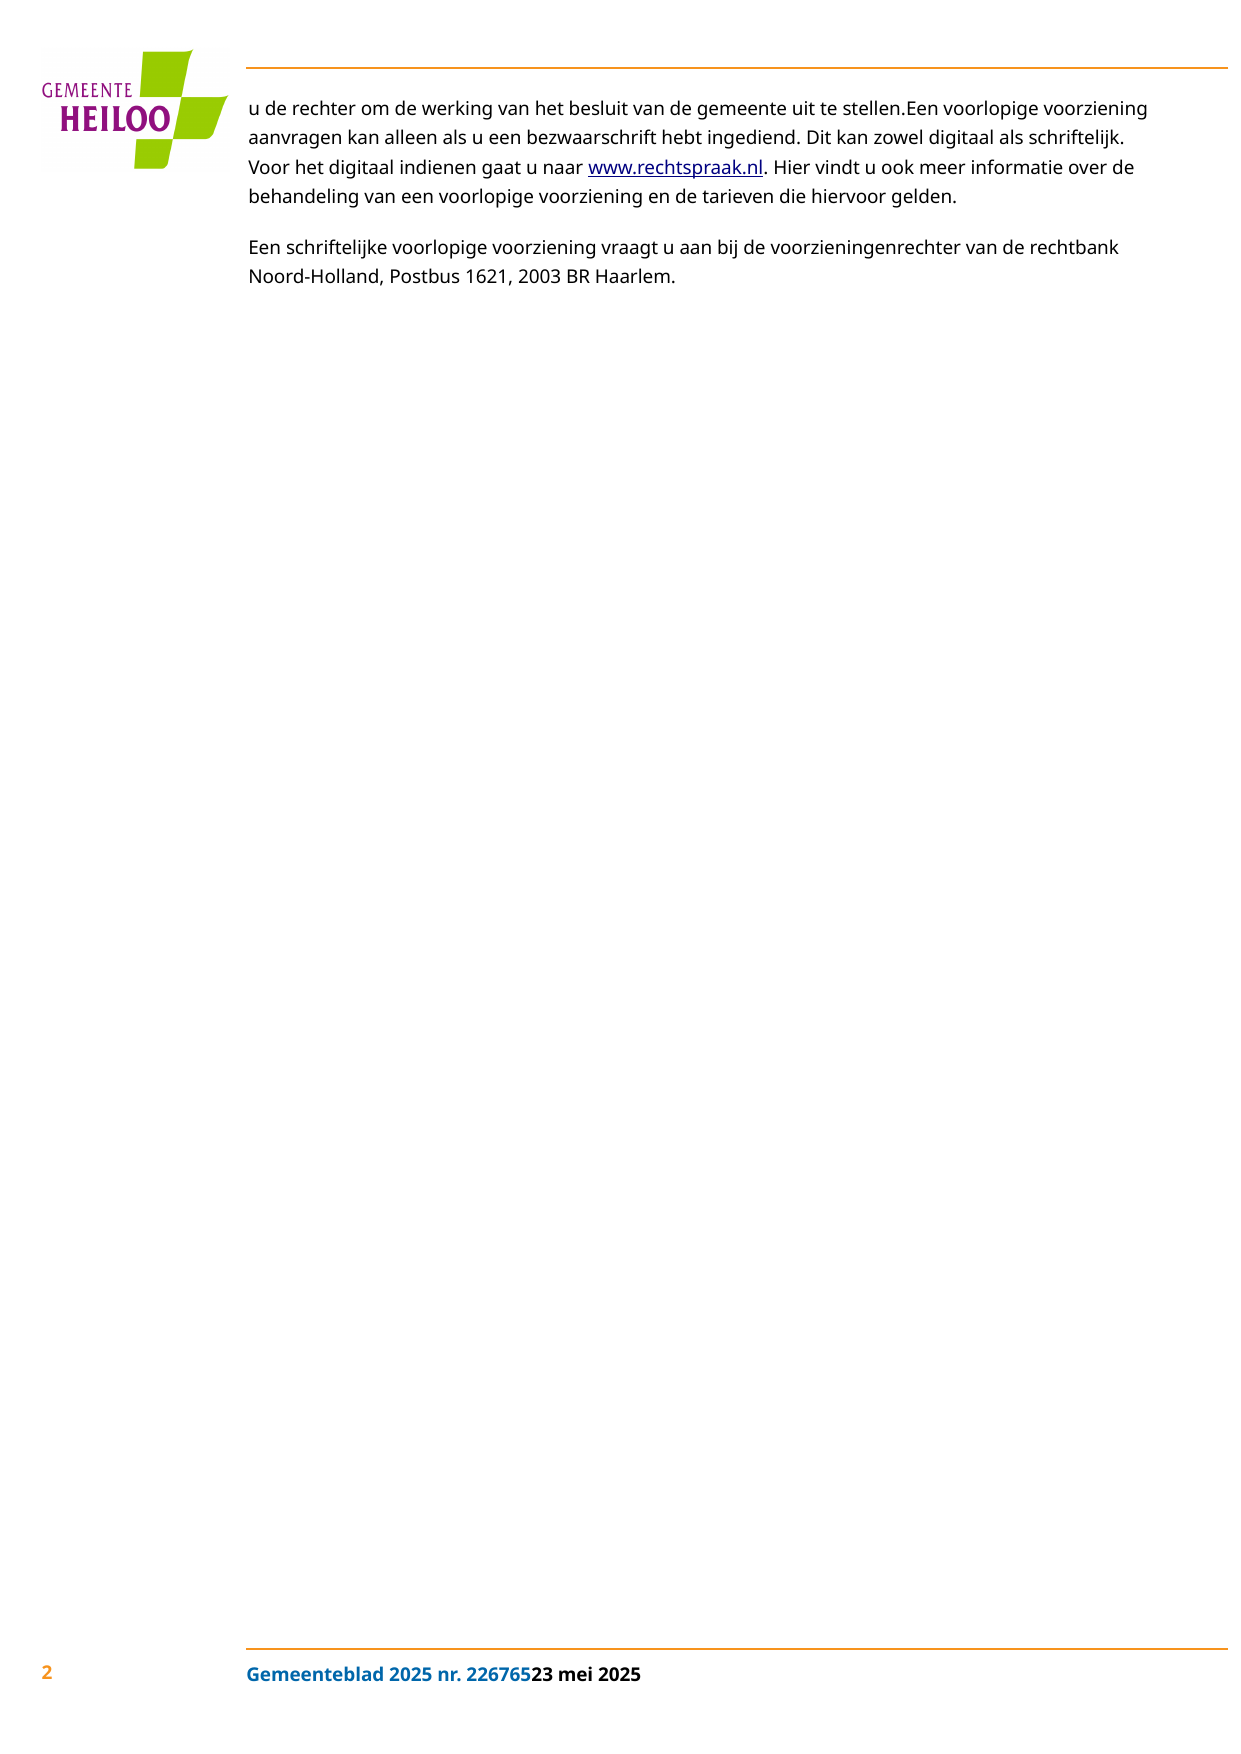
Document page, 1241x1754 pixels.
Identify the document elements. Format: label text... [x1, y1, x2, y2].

picture [41, 47, 231, 172]
text u de rechter om de werking van het besluit van de gemeente uit te stellen.Een voorlopige voorziening aanvragen kan alleen als u een bezwaarschrift hebt ingediend. Dit kan zowel digitaal als schriftelijk. Voor het digitaal indienen gaat u naar www.rechtspraak.nl. Hier vindt u ook meer informatie over de behandeling van een voorlopige voorziening en de tarieven die hiervoor gelden. [248, 95, 1152, 209]
text Een schriftelijke voorlopige voorziening vraagt u aan bij de voorzieningenrechter van de rechtbank Noord-Holland, Postbus 1621, 2003 BR Haarlem. [248, 234, 1152, 289]
